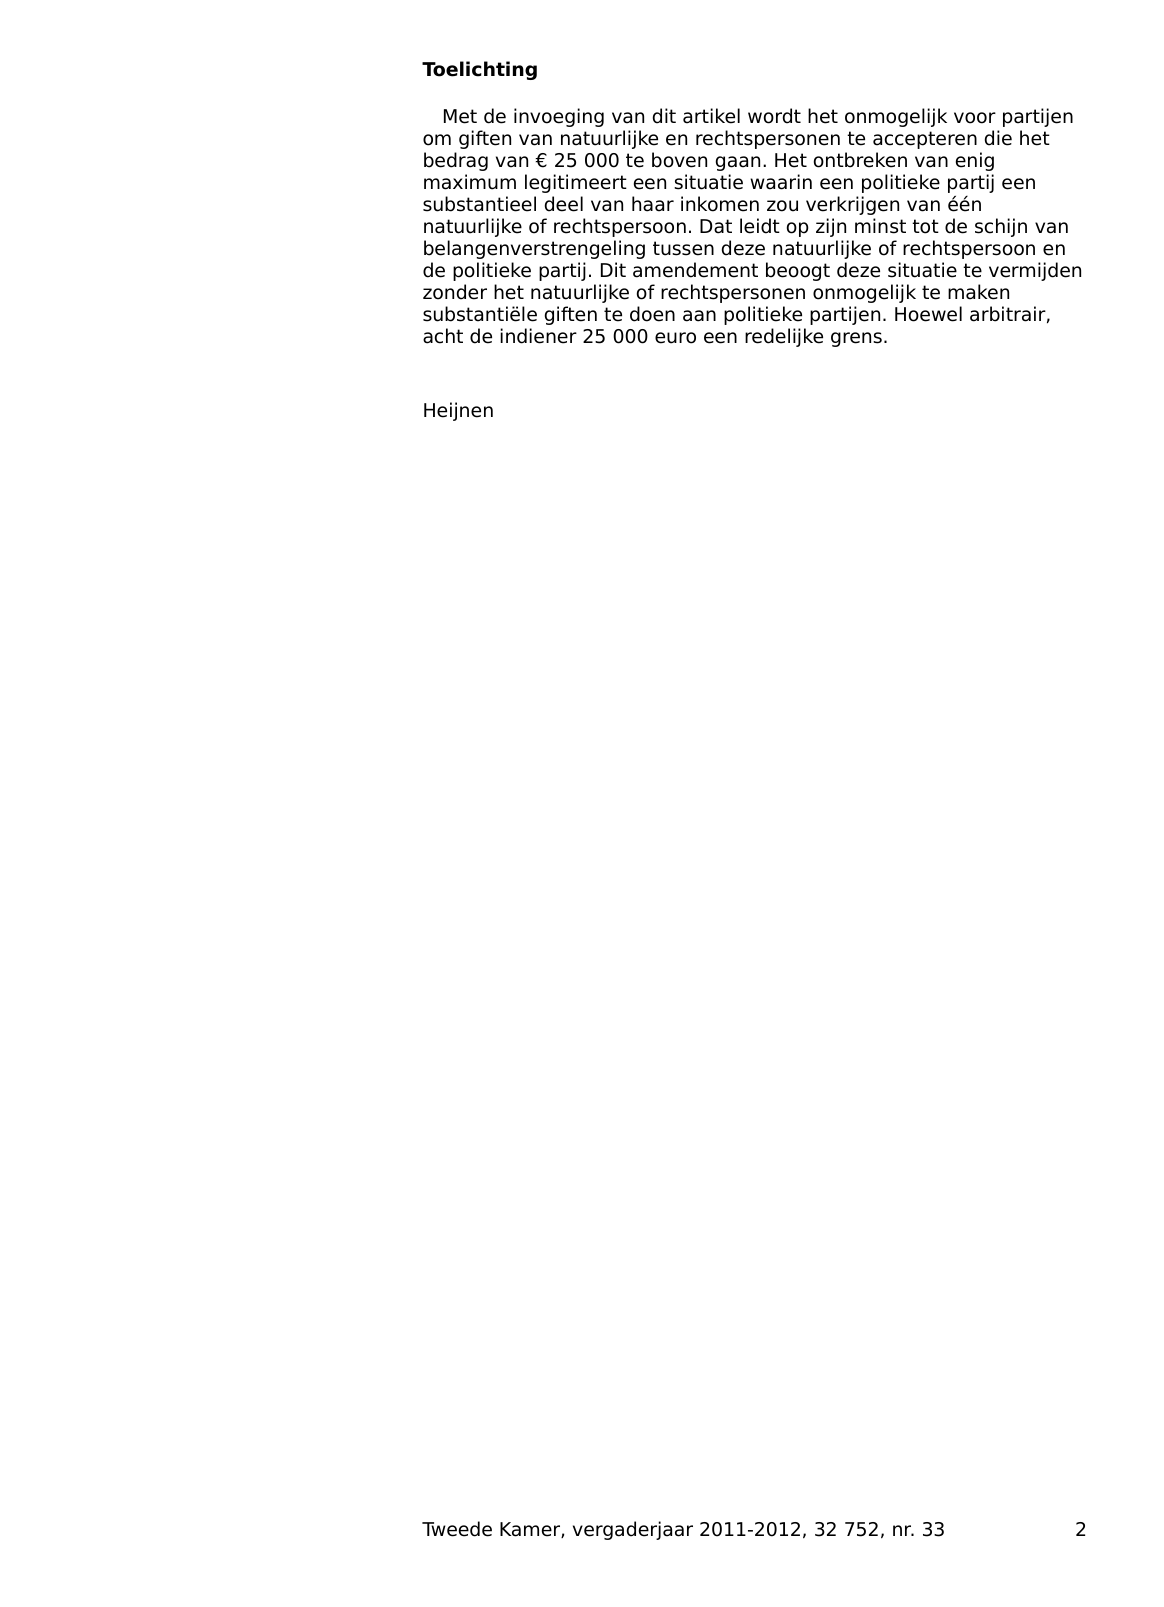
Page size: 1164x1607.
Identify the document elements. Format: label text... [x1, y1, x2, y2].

text Met de invoeging van dit artikel wordt het onmogelijk voor partijen om giften van natuurlijke en rechtspersonen te accepteren die het bedrag van € 25 000 te boven gaan. Het ontbreken van enig maximum legitimeert een situatie waarin een politieke partij een substantieel deel van haar inkomen zou verkrijgen van één natuurlijke of rechtspersoon. Dat leidt op zijn minst tot de schijn van belangenverstrengeling tussen deze natuurlijke of rechtspersoon en de politieke partij. Dit amendement beoogt deze situatie te vermijden zonder het natuurlijke of rechtspersonen onmogelijk te maken substantiële giften te doen aan politieke partijen. Hoewel arbitrair, acht de indiener 25 000 euro een redelijke grens. [422, 106, 1087, 348]
text Heijnen [422, 378, 1087, 422]
subtitle Toelichting [422, 59, 1087, 81]
